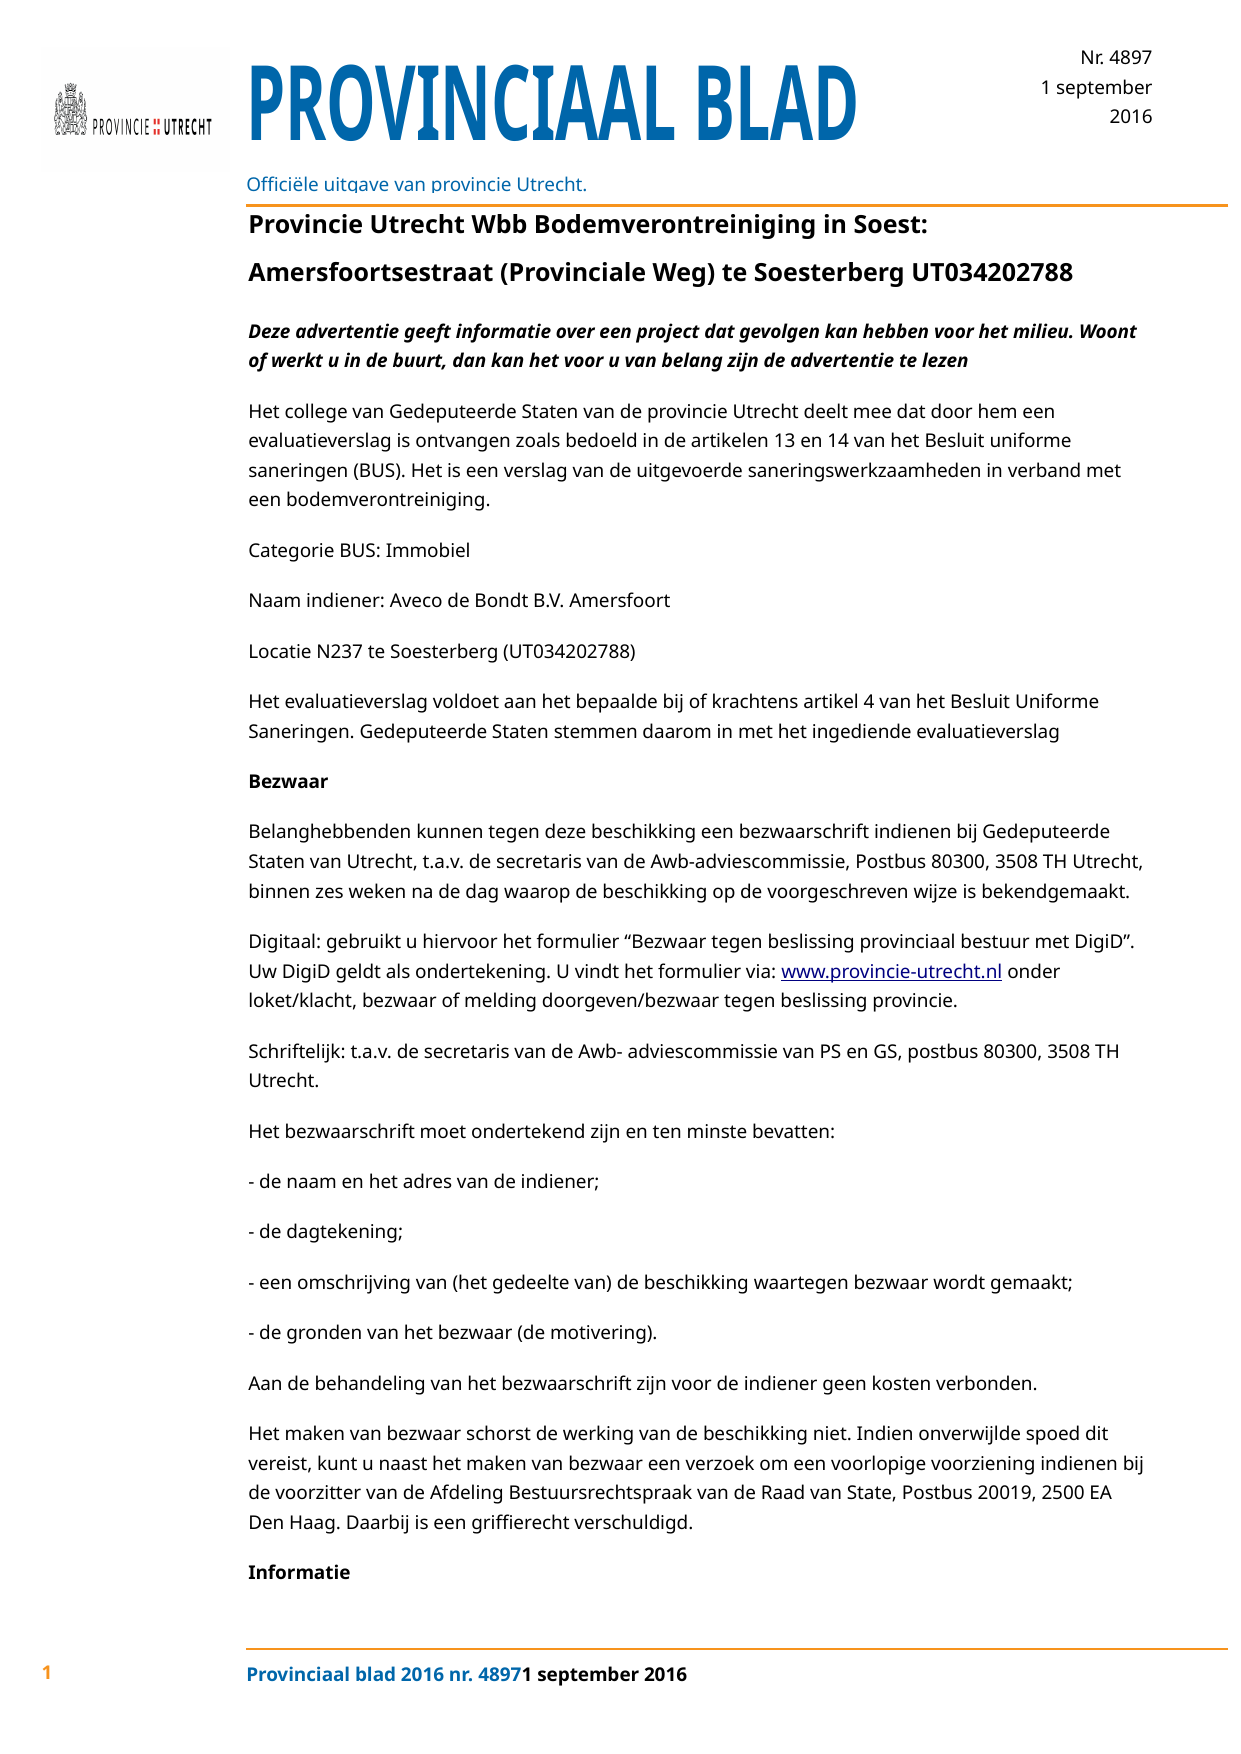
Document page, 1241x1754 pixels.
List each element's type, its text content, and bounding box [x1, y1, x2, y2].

text - de dagtekening; [248, 1219, 1152, 1244]
text Het evaluatieverslag voldoet aan het bepaalde bij of krachtens artikel 4 van het Besluit Uniforme Saneringen. Gedeputeerde Staten stemmen daarom in met het ingediende evaluatieverslag [248, 688, 1152, 744]
text Belanghebbenden kunnen tegen deze beschikking een bezwaarschrift indienen bij Gedeputeerde Staten van Utrecht, t.a.v. de secretaris van de Awb-adviescommissie, Postbus 80300, 3508 TH Utrecht, binnen zes weken na de dag waarop de beschikking op de voorgeschreven wijze is bekendgemaakt. [248, 819, 1152, 904]
text Het bezwaarschrift moet ondertekend zijn en ten minste bevatten: [248, 1118, 1152, 1144]
text Digitaal: gebruikt u hiervoor het formulier “Bezwaar tegen beslissing provinciaal bestuur met DigiD”. Uw DigiD geldt als ondertekening. U vindt het formulier via: www.provincie-utrecht.nl onder loket/klacht, bezwaar of melding doorgeven/bezwaar tegen beslissing provincie. [248, 928, 1152, 1013]
text Het maken van bezwaar schorst de werking van de beschikking niet. Indien onverwijlde spoed dit vereist, kunt u naast het maken van bezwaar een verzoek om een voorlopige voorziening indienen bij de voorzitter van de Afdeling Bestuursrechtspraak van de Raad van State, Postbus 20019, 2500 EA Den Haag. Daarbij is een griffierecht verschuldigd. [248, 1420, 1152, 1535]
text Categorie BUS: Immobiel [248, 537, 1152, 563]
text Aan de behandeling van het bezwaarschrift zijn voor de indiener geen kosten verbonden. [248, 1370, 1152, 1396]
text Informatie [248, 1559, 1152, 1585]
text Naam indiener: Aveco de Bondt B.V. Amersfoort [248, 587, 1152, 613]
text Locatie N237 te Soesterberg (UT034202788) [248, 638, 1152, 664]
text Het college van Gedeputeerde Staten van de provincie Utrecht deelt mee dat door hem een evaluatieverslag is ontvangen zoals bedoeld in de artikelen 13 en 14 van het Besluit uniforme saneringen (BUS). Het is een verslag van de uitgevoerde saneringswerkzaamheden in verband met een bodemverontreiniging. [248, 398, 1152, 512]
text - de naam en het adres van de indiener; [248, 1168, 1152, 1194]
text - de gronden van het bezwaar (de motivering). [248, 1319, 1152, 1345]
text Deze advertentie geeft informatie over een project dat gevolgen kan hebben voor het milieu. Woont of werkt u in de buurt, dan kan het voor u van belang zijn de advertentie te lezen [248, 318, 1152, 373]
text Bezwaar [248, 768, 1152, 794]
text - een omschrijving van (het gedeelte van) de beschikking waartegen bezwaar wordt gemaakt; [248, 1269, 1152, 1295]
text Provincie Utrecht Wbb Bodemverontreiniging in Soest: Amersfoortsestraat (Provinciale Weg) te Soesterberg UT034202788 [248, 207, 1152, 288]
text Schriftelijk: t.a.v. de secretaris van de Awb- adviescommissie van PS en GS, postbus 80300, 3508 TH Utrecht. [248, 1038, 1152, 1093]
picture [41, 47, 231, 172]
